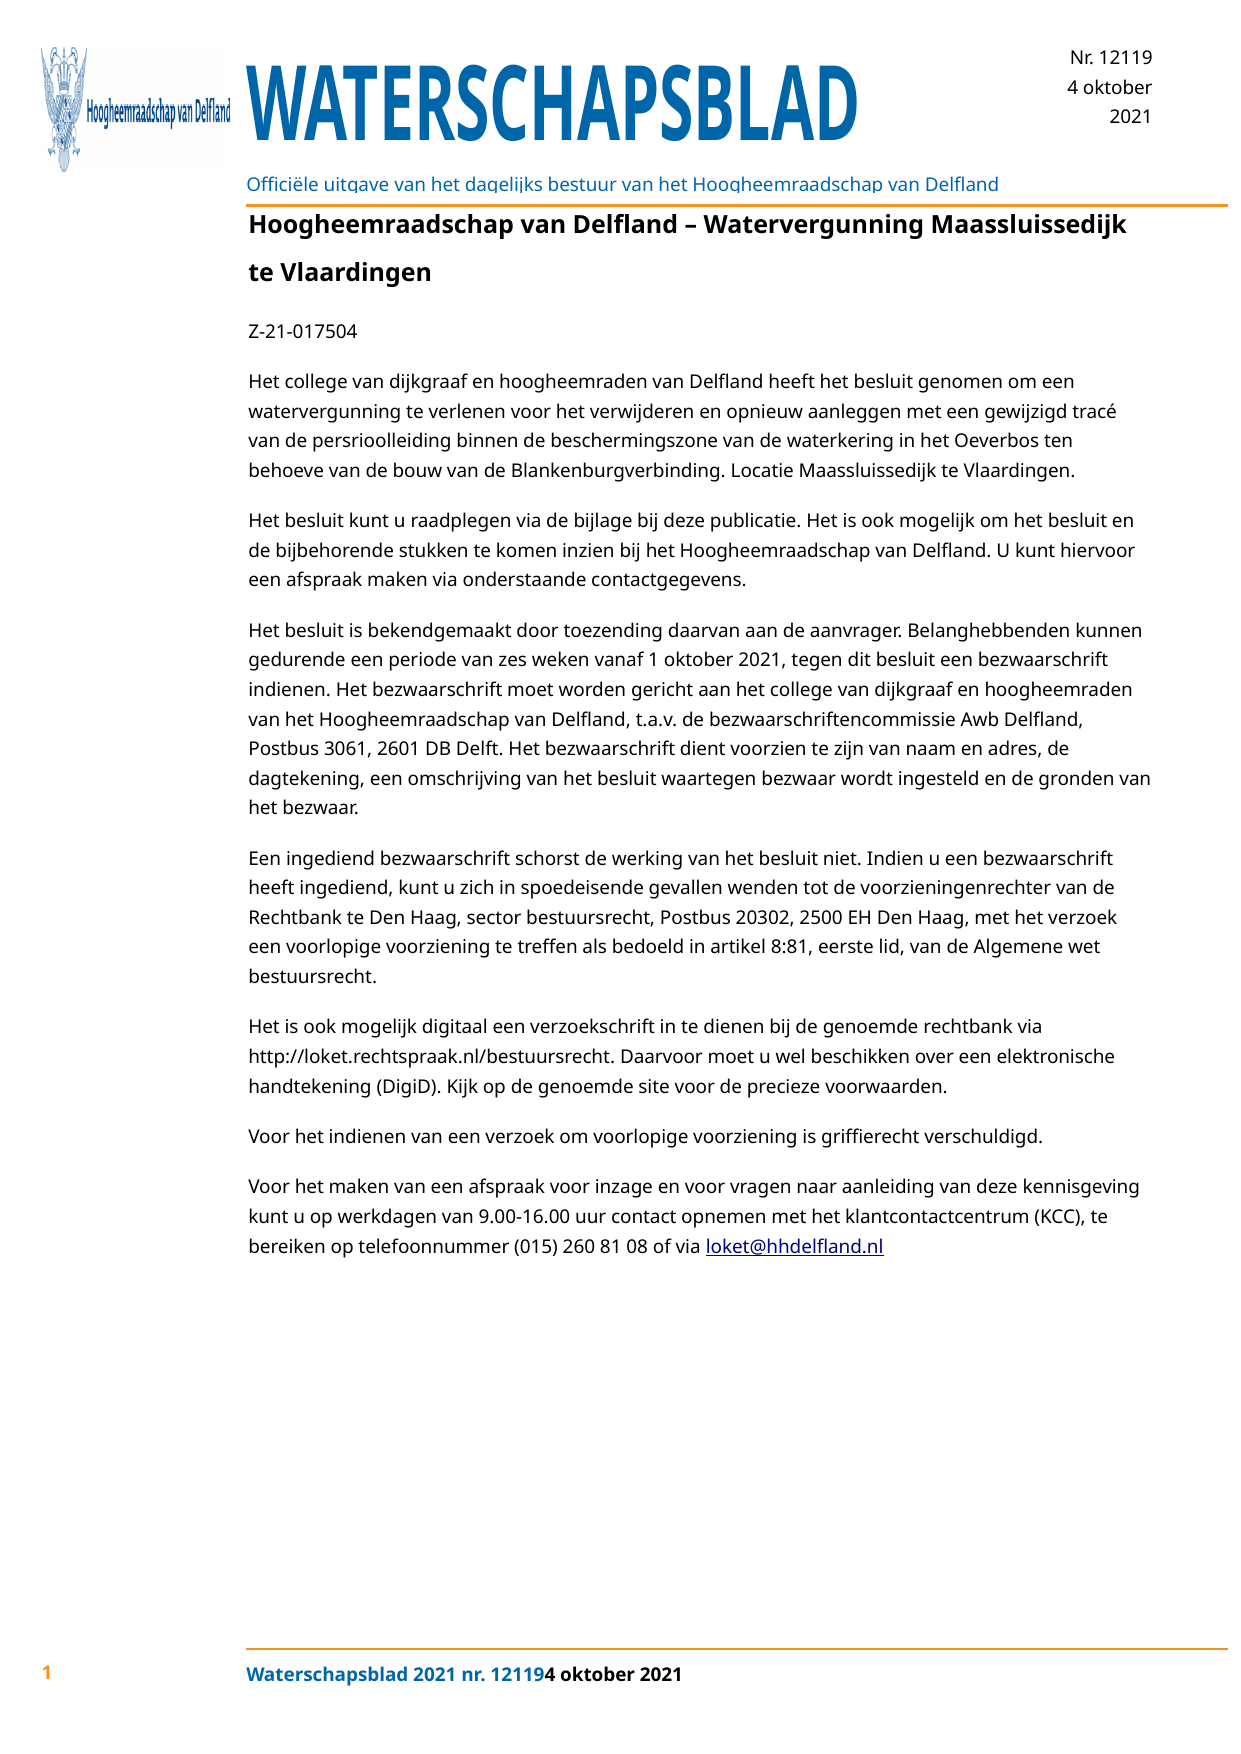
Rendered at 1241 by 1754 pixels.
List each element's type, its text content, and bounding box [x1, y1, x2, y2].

text Een ingediend bezwaarschrift schorst de werking van het besluit niet. Indien u een bezwaarschrift heeft ingediend, kunt u zich in spoedeisende gevallen wenden tot de voorzieningenrechter van de Rechtbank te Den Haag, sector bestuursrecht, Postbus 20302, 2500 EH Den Haag, met het verzoek een voorlopige voorziening te treffen als bedoeld in artikel 8:81, eerste lid, van de Algemene wet bestuursrecht. [248, 845, 1152, 989]
text Het college van dijkgraaf en hoogheemraden van Delfland heeft het besluit genomen om een watervergunning te verlenen voor het verwijderen en opnieuw aanleggen met een gewijzigd tracé van de persrioolleiding binnen de beschermingszone van de waterkering in het Oeverbos ten behoeve van de bouw van de Blankenburgverbinding. Locatie Maassluissedijk te Vlaardingen. [248, 368, 1152, 483]
text Het is ook mogelijk digitaal een verzoekschrift in te dienen bij de genoemde rechtbank via http://loket.rechtspraak.nl/bestuursrecht. Daarvoor moet u wel beschikken over een elektronische handtekening (DigiD). Kijk op de genoemde site voor de precieze voorwaarden. [248, 1014, 1152, 1099]
text Het besluit is bekendgemaakt door toezending daarvan aan de aanvrager. Belanghebbenden kunnen gedurende een periode van zes weken vanaf 1 oktober 2021, tegen dit besluit een bezwaarschrift indienen. Het bezwaarschrift moet worden gericht aan het college van dijkgraaf en hoogheemraden van het Hoogheemraadschap van Delfland, t.a.v. de bezwaarschriftencommissie Awb Delfland, Postbus 3061, 2601 DB Delft. Het bezwaarschrift dient voorzien te zijn van naam en adres, de dagtekening, een omschrijving van het besluit waartegen bezwaar wordt ingesteld en de gronden van het bezwaar. [248, 617, 1152, 820]
text Het besluit kunt u raadplegen via de bijlage bij deze publicatie. Het is ook mogelijk om het besluit en de bijbehorende stukken te komen inzien bij het Hoogheemraadschap van Delfland. U kunt hiervoor een afspraak maken via onderstaande contactgegevens. [248, 507, 1152, 592]
picture [41, 47, 231, 172]
text Voor het maken van een afspraak voor inzage en voor vragen naar aanleiding van deze kennisgeving kunt u op werkdagen van 9.00-16.00 uur contact opnemen met het klantcontactcentrum (KCC), te bereiken op telefoonnummer (015) 260 81 08 of via loket@hhdelfland.nl [248, 1174, 1152, 1259]
text Z-21-017504 [248, 318, 1152, 344]
text Voor het indienen van een verzoek om voorlopige voorziening is griffierecht verschuldigd. [248, 1123, 1152, 1149]
text Hoogheemraadschap van Delfland – Watervergunning Maassluissedijk te Vlaardingen [248, 207, 1152, 288]
